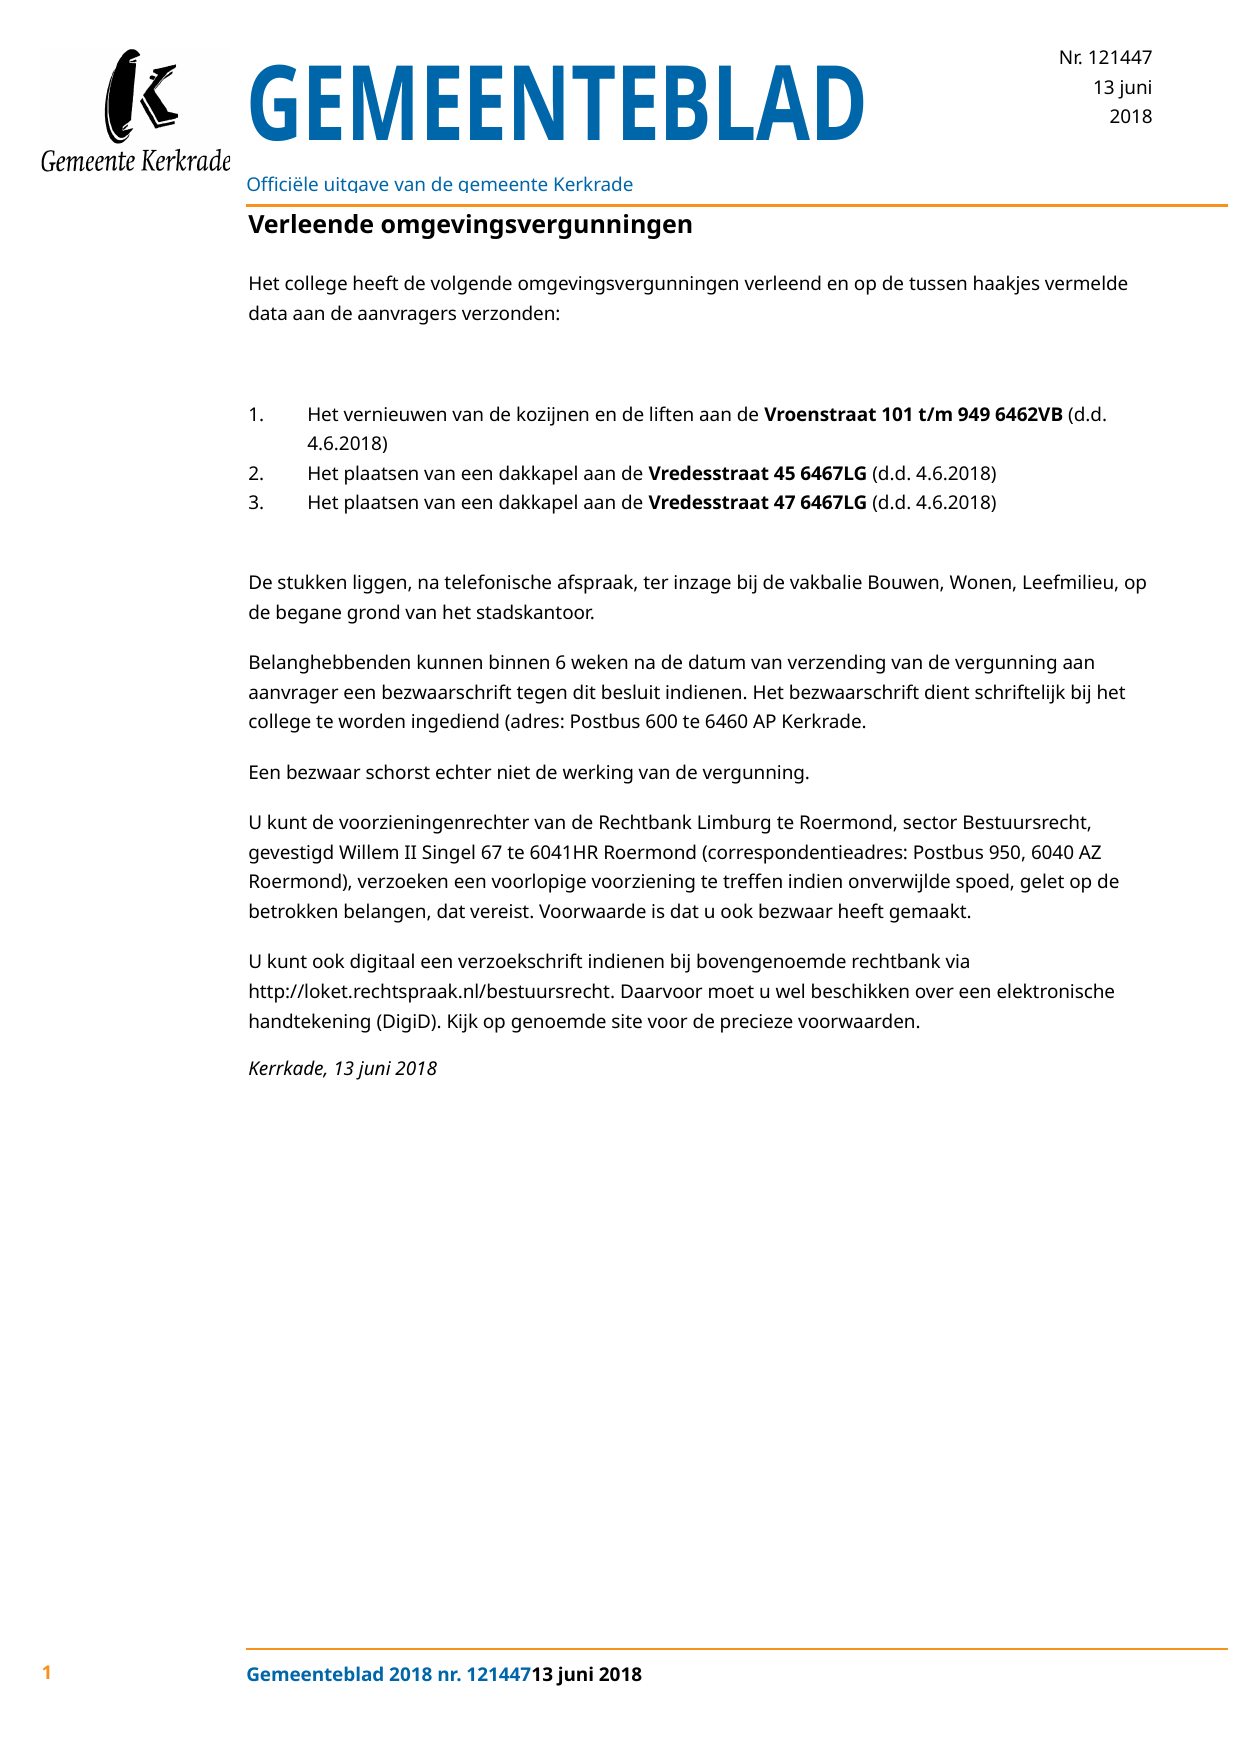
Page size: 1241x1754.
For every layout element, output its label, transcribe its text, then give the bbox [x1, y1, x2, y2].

list Het plaatsen van een dakkapel aan de Vredesstraat 45 6467LG (d.d. 4.6.2018) [248, 460, 1152, 486]
text Het college heeft de volgende omgevingsvergunningen verleend en op de tussen haakjes vermelde data aan de aanvragers verzonden: [248, 270, 1152, 326]
text Verleende omgevingsvergunningen [248, 207, 1152, 241]
text De stukken liggen, na telefonische afspraak, ter inzage bij de vakbalie Bouwen, Wonen, Leefmilieu, op de begane grond van het stadskantoor. [248, 569, 1152, 625]
text Een bezwaar schorst echter niet de werking van de vergunning. [248, 759, 1152, 785]
text U kunt de voorzieningenrechter van de Rechtbank Limburg te Roermond, sector Bestuursrecht, gevestigd Willem II Singel 67 te 6041HR Roermond (correspondentieadres: Postbus 950, 6040 AZ Roermond), verzoeken een voorlopige voorziening te treffen indien onverwijlde spoed, gelet op de betrokken belangen, dat vereist. Voorwaarde is dat u ook bezwaar heeft gemaakt. [248, 809, 1152, 924]
text U kunt ook digitaal een verzoekschrift indienen bij bovengenoemde rechtbank via http://loket.rechtspraak.nl/bestuursrecht. Daarvoor moet u wel beschikken over een elektronische handtekening (DigiD). Kijk op genoemde site voor de precieze voorwaarden. [248, 949, 1152, 1033]
list Het plaatsen van een dakkapel aan de Vredesstraat 47 6467LG (d.d. 4.6.2018) [248, 489, 1152, 515]
text Kerrkade, 13 juni 2018 [248, 1056, 1152, 1081]
list Het vernieuwen van de kozijnen en de liften aan de Vroenstraat 101 t/m 949 6462VB (d.d. 4.6.2018) [248, 401, 1152, 456]
text Belanghebbenden kunnen binnen 6 weken na de datum van verzending van de vergunning aan aanvrager een bezwaarschrift tegen dit besluit indienen. Het bezwaarschrift dient schriftelijk bij het college te worden ingediend (adres: Postbus 600 te 6460 AP Kerkrade. [248, 649, 1152, 734]
picture [41, 47, 231, 172]
